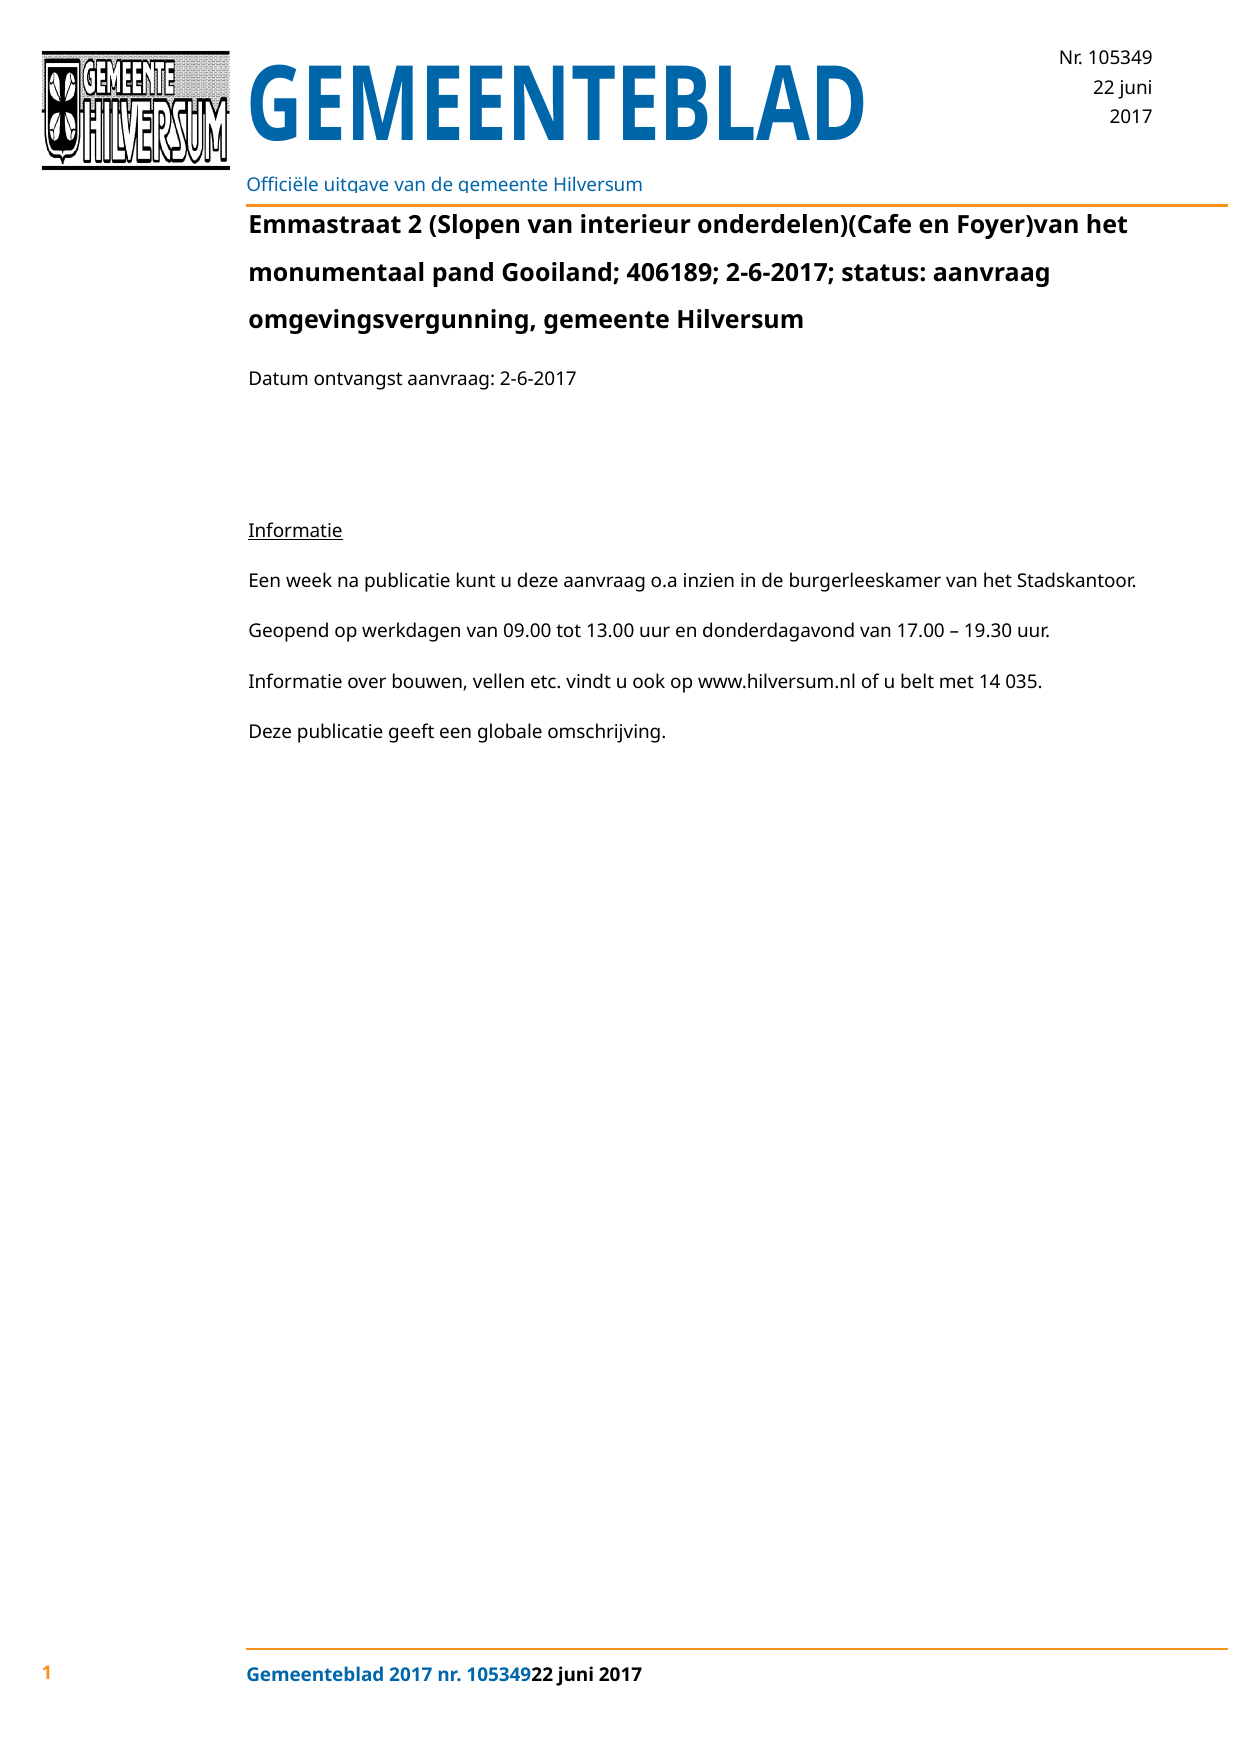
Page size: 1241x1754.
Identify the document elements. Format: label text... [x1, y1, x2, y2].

text Deze publicatie geeft een globale omschrijving. [248, 718, 1152, 744]
text Geopend op werkdagen van 09.00 tot 13.00 uur en donderdagavond van 17.00 – 19.30 uur. [248, 618, 1152, 643]
text Een week na publicatie kunt u deze aanvraag o.a inzien in de burgerleeskamer van het Stadskantoor. [248, 567, 1152, 593]
text Informatie [248, 517, 1152, 542]
text Informatie over bouwen, vellen etc. vindt u ook op www.hilversum.nl of u belt met 14 035. [248, 668, 1152, 694]
text Datum ontvangst aanvraag: 2-6-2017 [248, 366, 1152, 391]
picture [41, 47, 231, 172]
text Emmastraat 2 (Slopen van interieur onderdelen)(Cafe en Foyer)van het monumentaal pand Gooiland; 406189; 2-6-2017; status: aanvraag omgevingsvergunning, gemeente Hilversum [248, 207, 1152, 336]
